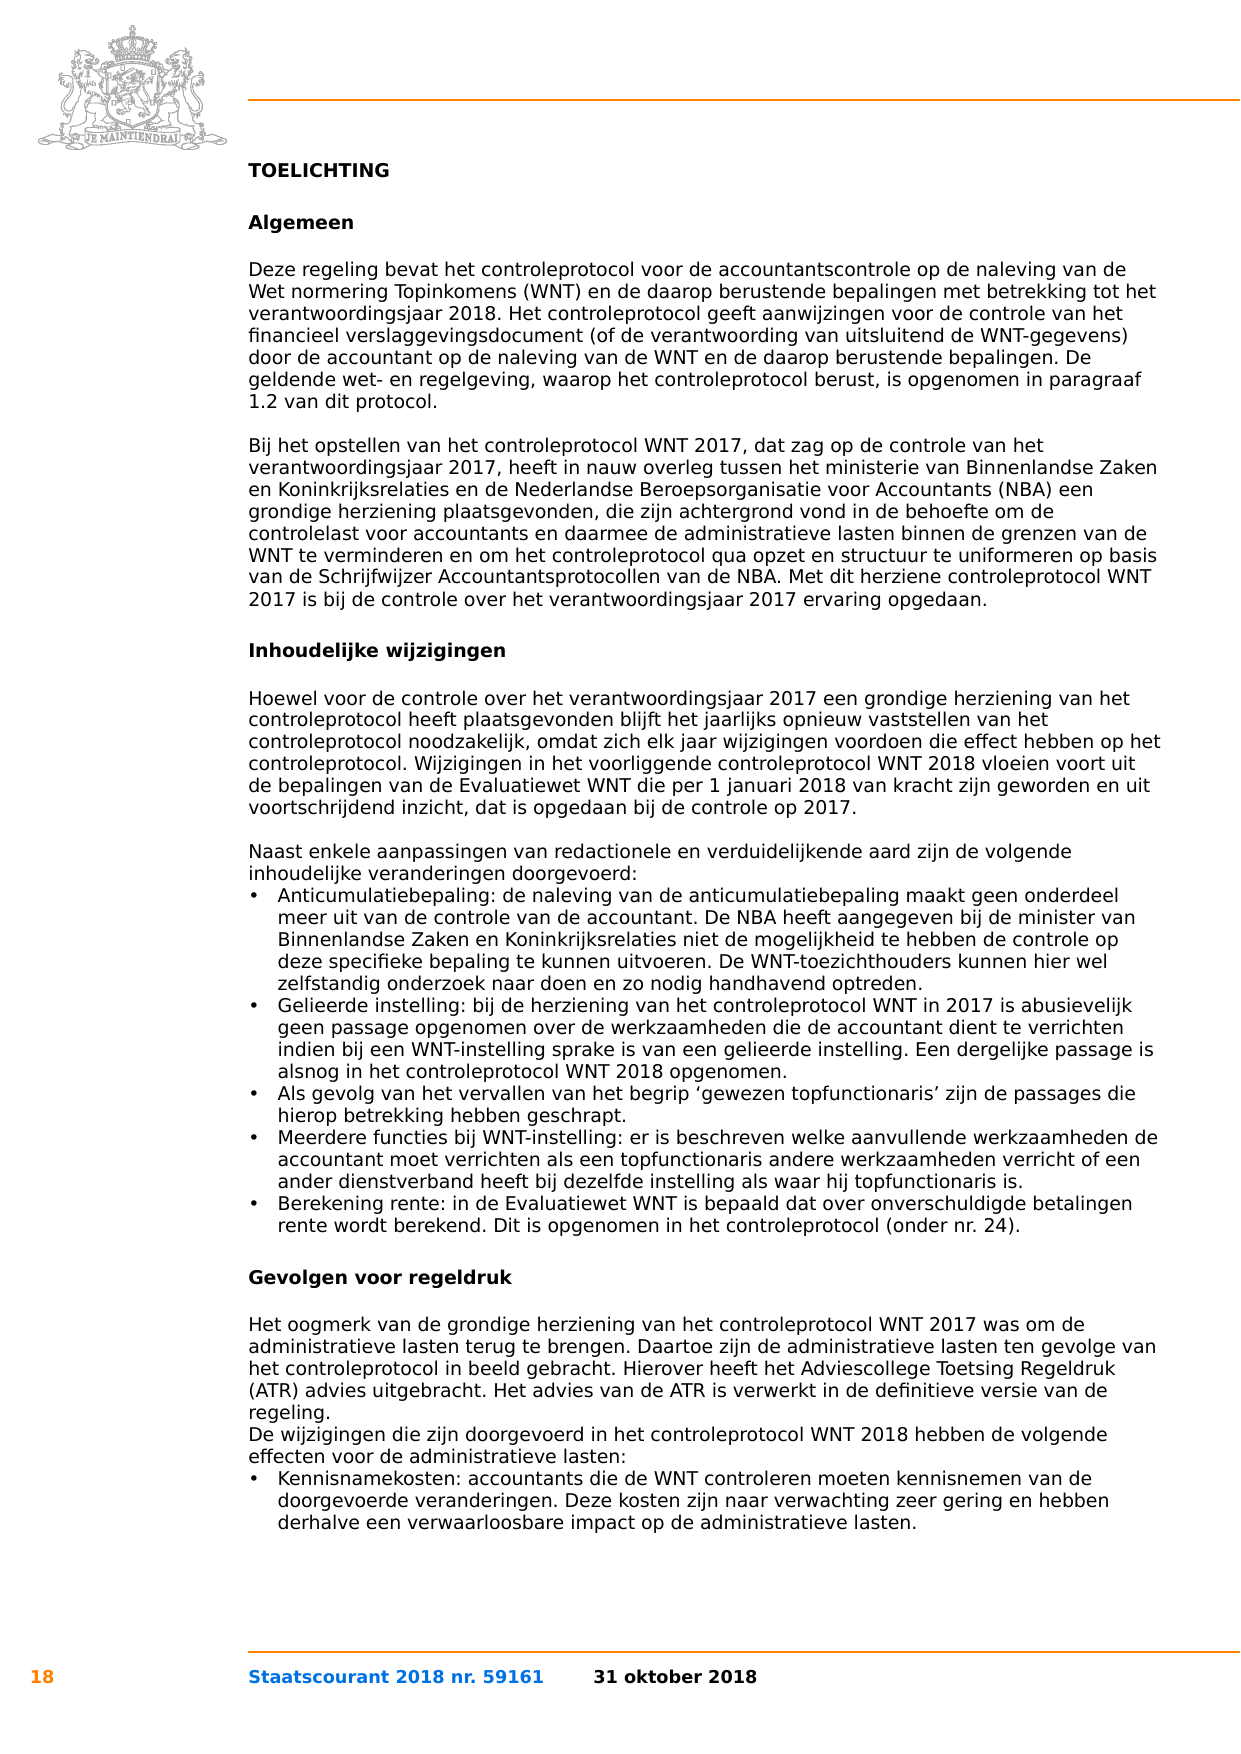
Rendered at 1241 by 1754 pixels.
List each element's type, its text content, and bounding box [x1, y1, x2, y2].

text • Anticumulatiebepaling: de naleving van de anticumulatiebepaling maakt geen onderdeel meer uit van de controle van de accountant. De NBA heeft aangegeven bij de minister van Binnenlandse Zaken en Koninkrijksrelaties niet de mogelijkheid te hebben de controle op deze specifieke bepaling te kunnen uitvoeren. De WNT-toezichthouders kunnen hier wel zelfstandig onderzoek naar doen en zo nodig handhavend optreden. [248, 885, 1163, 995]
text • Als gevolg van het vervallen van het begrip ‘gewezen topfunctionaris’ zijn de passages die hierop betrekking hebben geschrapt. [248, 1083, 1163, 1127]
text Deze regeling bevat het controleprotocol voor de accountantscontrole op de naleving van de Wet normering Topinkomens (WNT) en de daarop berustende bepalingen met betrekking tot het verantwoordingsjaar 2018. Het controleprotocol geeft aanwijzingen voor de controle van het financieel verslaggevingsdocument (of de verantwoording van uitsluitend de WNT-gegevens) door de accountant op de naleving van de WNT en de daarop berustende bepalingen. De geldende wet- en regelgeving, waarop het controleprotocol berust, is opgenomen in paragraaf 1.2 van dit protocol. [248, 259, 1163, 413]
subtitle Inhoudelijke wijzigingen [248, 640, 1163, 662]
text • Gelieerde instelling: bij de herziening van het controleprotocol WNT in 2017 is abusievelijk geen passage opgenomen over de werkzaamheden die de accountant dient te verrichten indien bij een WNT-instelling sprake is van een gelieerde instelling. Een dergelijke passage is alsnog in het controleprotocol WNT 2018 opgenomen. [248, 995, 1163, 1083]
subtitle Algemeen [248, 212, 1163, 234]
subtitle Gevolgen voor regeldruk [248, 1267, 1163, 1289]
text Hoewel voor de controle over het verantwoordingsjaar 2017 een grondige herziening van het controleprotocol heeft plaatsgevonden blijft het jaarlijks opnieuw vaststellen van het controleprotocol noodzakelijk, omdat zich elk jaar wijzigingen voordoen die effect hebben op het controleprotocol. Wijzigingen in het voorliggende controleprotocol WNT 2018 vloeien voort uit de bepalingen van de Evaluatiewet WNT die per 1 januari 2018 van kracht zijn geworden en uit voortschrijdend inzicht, dat is opgedaan bij de controle op 2017. [248, 687, 1163, 819]
text • Meerdere functies bij WNT-instelling: er is beschreven welke aanvullende werkzaamheden de accountant moet verrichten als een topfunctionaris andere werkzaamheden verricht of een ander dienstverband heeft bij dezelfde instelling als waar hij topfunctionaris is. [248, 1127, 1163, 1193]
text Het oogmerk van de grondige herziening van het controleprotocol WNT 2017 was om de administratieve lasten terug te brengen. Daartoe zijn de administratieve lasten ten gevolge van het controleprotocol in beeld gebracht. Hierover heeft het Adviescollege Toetsing Regeldruk (ATR) advies uitgebracht. Het advies van de ATR is verwerkt in de definitieve versie van de regeling. [248, 1314, 1163, 1424]
text Bij het opstellen van het controleprotocol WNT 2017, dat zag op de controle van het verantwoordingsjaar 2017, heeft in nauw overleg tussen het ministerie van Binnenlandse Zaken en Koninkrijksrelaties en de Nederlandse Beroepsorganisatie voor Accountants (NBA) een grondige herziening plaatsgevonden, die zijn achtergrond vond in de behoefte om de controlelast voor accountants en daarmee de administratieve lasten binnen de grenzen van de WNT te verminderen en om het controleprotocol qua opzet en structuur te uniformeren op basis van de Schrijfwijzer Accountantsprotocollen van de NBA. Met dit herziene controleprotocol WNT 2017 is bij de controle over het verantwoordingsjaar 2017 ervaring opgedaan. [248, 434, 1163, 610]
picture [38, 25, 227, 150]
subtitle TOELICHTING [248, 160, 1163, 182]
text • Kennisnamekosten: accountants die de WNT controleren moeten kennisnemen van de doorgevoerde veranderingen. Deze kosten zijn naar verwachting zeer gering en hebben derhalve een verwaarloosbare impact op de administratieve lasten. [248, 1468, 1163, 1533]
text De wijzigingen die zijn doorgevoerd in het controleprotocol WNT 2018 hebben de volgende effecten voor de administratieve lasten: [248, 1424, 1163, 1468]
text Naast enkele aanpassingen van redactionele en verduidelijkende aard zijn de volgende inhoudelijke veranderingen doorgevoerd: [248, 841, 1163, 885]
text • Berekening rente: in de Evaluatiewet WNT is bepaald dat over onverschuldigde betalingen rente wordt berekend. Dit is opgenomen in het controleprotocol (onder nr. 24). [248, 1193, 1163, 1237]
